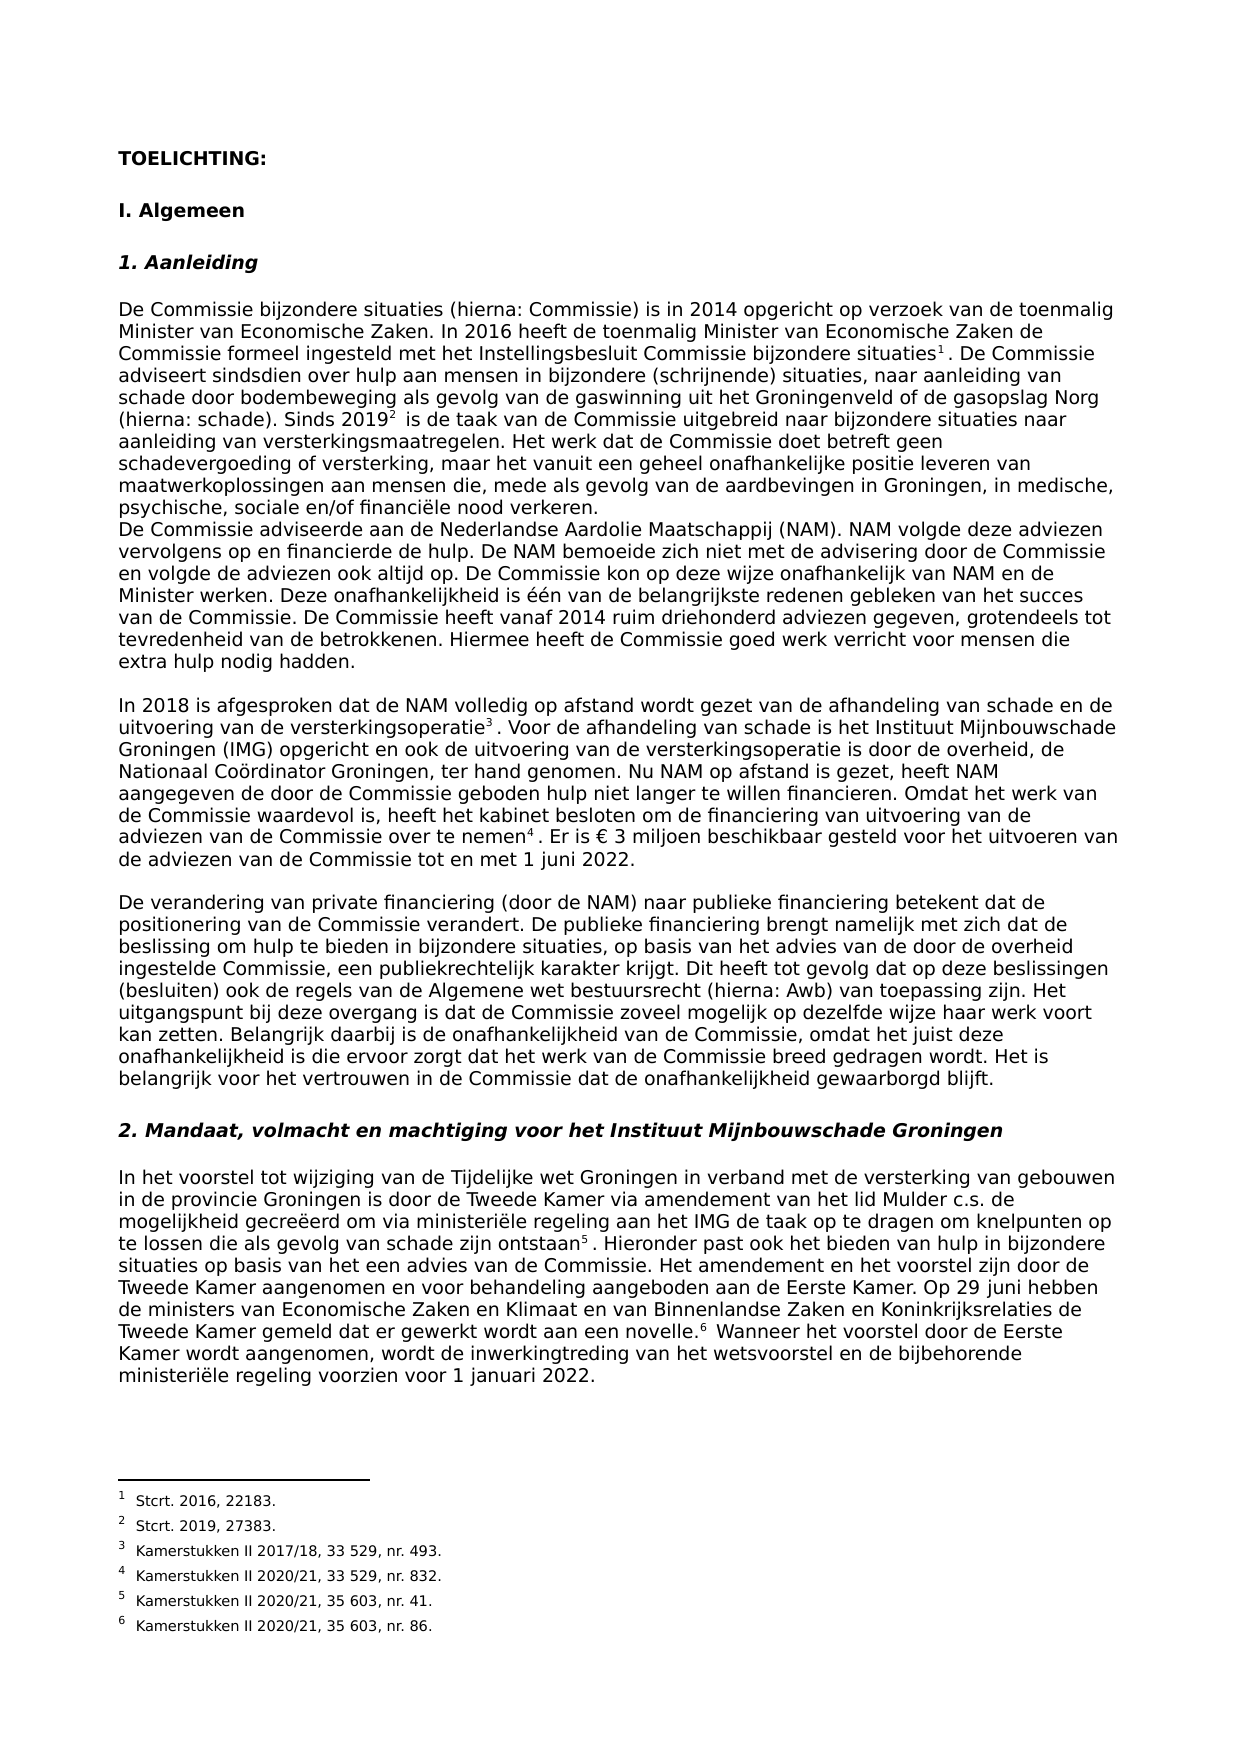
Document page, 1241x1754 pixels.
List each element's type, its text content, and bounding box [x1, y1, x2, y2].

subtitle TOELICHTING: [118, 148, 1122, 170]
text Kamerstukken II 2017/18, 33 529, nr. 493. [118, 1539, 1122, 1561]
subtitle I. Algemeen [118, 200, 1122, 222]
text De Commissie bijzondere situaties (hierna: Commissie) is in 2014 opgericht op verzoek van de toenmalig Minister van Economische Zaken. In 2016 heeft de toenmalig Minister van Economische Zaken de Commissie formeel ingesteld met het Instellingsbesluit Commissie bijzondere situaties. De Commissie adviseert sindsdien over hulp aan mensen in bijzondere (schrijnende) situaties, naar aanleiding van schade door bodembeweging als gevolg van de gaswinning uit het Groningenveld of de gasopslag Norg (hierna: schade). Sinds 2019 is de taak van de Commissie uitgebreid naar bijzondere situaties naar aanleiding van versterkingsmaatregelen. Het werk dat de Commissie doet betreft geen schadevergoeding of versterking, maar het vanuit een geheel onafhankelijke positie leveren van maatwerkoplossingen aan mensen die, mede als gevolg van de aardbevingen in Groningen, in medische, psychische, sociale en/of financiële nood verkeren. [118, 299, 1122, 519]
text In 2018 is afgesproken dat de NAM volledig op afstand wordt gezet van de afhandeling van schade en de uitvoering van de versterkingsoperatie. Voor de afhandeling van schade is het Instituut Mijnbouwschade Groningen (IMG) opgericht en ook de uitvoering van de versterkingsoperatie is door de overheid, de Nationaal Coördinator Groningen, ter hand genomen. Nu NAM op afstand is gezet, heeft NAM aangegeven de door de Commissie geboden hulp niet langer te willen financieren. Omdat het werk van de Commissie waardevol is, heeft het kabinet besloten om de financiering van uitvoering van de adviezen van de Commissie over te nemen. Er is € 3 miljoen beschikbaar gesteld voor het uitvoeren van de adviezen van de Commissie tot en met 1 juni 2022. [118, 694, 1122, 870]
text Kamerstukken II 2020/21, 35 603, nr. 41. [118, 1589, 1122, 1611]
text Stcrt. 2016, 22183. [118, 1489, 1122, 1511]
subtitle 2. Mandaat, volmacht en machtiging voor het Instituut Mijnbouwschade Groningen [118, 1120, 1122, 1142]
text Kamerstukken II 2020/21, 35 603, nr. 86. [118, 1614, 1122, 1636]
text De verandering van private financiering (door de NAM) naar publieke financiering betekent dat de positionering van de Commissie verandert. De publieke financiering brengt namelijk met zich dat de beslissing om hulp te bieden in bijzondere situaties, op basis van het advies van de door de overheid ingestelde Commissie, een publiekrechtelijk karakter krijgt. Dit heeft tot gevolg dat op deze beslissingen (besluiten) ook de regels van de Algemene wet bestuursrecht (hierna: Awb) van toepassing zijn. Het uitgangspunt bij deze overgang is dat de Commissie zoveel mogelijk op dezelfde wijze haar werk voort kan zetten. Belangrijk daarbij is de onafhankelijkheid van de Commissie, omdat het juist deze onafhankelijkheid is die ervoor zorgt dat het werk van de Commissie breed gedragen wordt. Het is belangrijk voor het vertrouwen in de Commissie dat de onafhankelijkheid gewaarborgd blijft. [118, 892, 1122, 1090]
text In het voorstel tot wijziging van de Tijdelijke wet Groningen in verband met de versterking van gebouwen in de provincie Groningen is door de Tweede Kamer via amendement van het lid Mulder c.s. de mogelijkheid gecreëerd om via ministeriële regeling aan het IMG de taak op te dragen om knelpunten op te lossen die als gevolg van schade zijn ontstaan. Hieronder past ook het bieden van hulp in bijzondere situaties op basis van het een advies van de Commissie. Het amendement en het voorstel zijn door de Tweede Kamer aangenomen en voor behandeling aangeboden aan de Eerste Kamer. Op 29 juni hebben de ministers van Economische Zaken en Klimaat en van Binnenlandse Zaken en Koninkrijksrelaties de Tweede Kamer gemeld dat er gewerkt wordt aan een novelle. Wanneer het voorstel door de Eerste Kamer wordt aangenomen, wordt de inwerkingtreding van het wetsvoorstel en de bijbehorende ministeriële regeling voorzien voor 1 januari 2022. [118, 1167, 1122, 1387]
text Kamerstukken II 2020/21, 33 529, nr. 832. [118, 1564, 1122, 1586]
text De Commissie adviseerde aan de Nederlandse Aardolie Maatschappij (NAM). NAM volgde deze adviezen vervolgens op en financierde de hulp. De NAM bemoeide zich niet met de advisering door de Commissie en volgde de adviezen ook altijd op. De Commissie kon op deze wijze onafhankelijk van NAM en de Minister werken. Deze onafhankelijkheid is één van de belangrijkste redenen gebleken van het succes van de Commissie. De Commissie heeft vanaf 2014 ruim driehonderd adviezen gegeven, grotendeels tot tevredenheid van de betrokkenen. Hiermee heeft de Commissie goed werk verricht voor mensen die extra hulp nodig hadden. [118, 519, 1122, 673]
subtitle 1. Aanleiding [118, 252, 1122, 274]
text Stcrt. 2019, 27383. [118, 1514, 1122, 1536]
